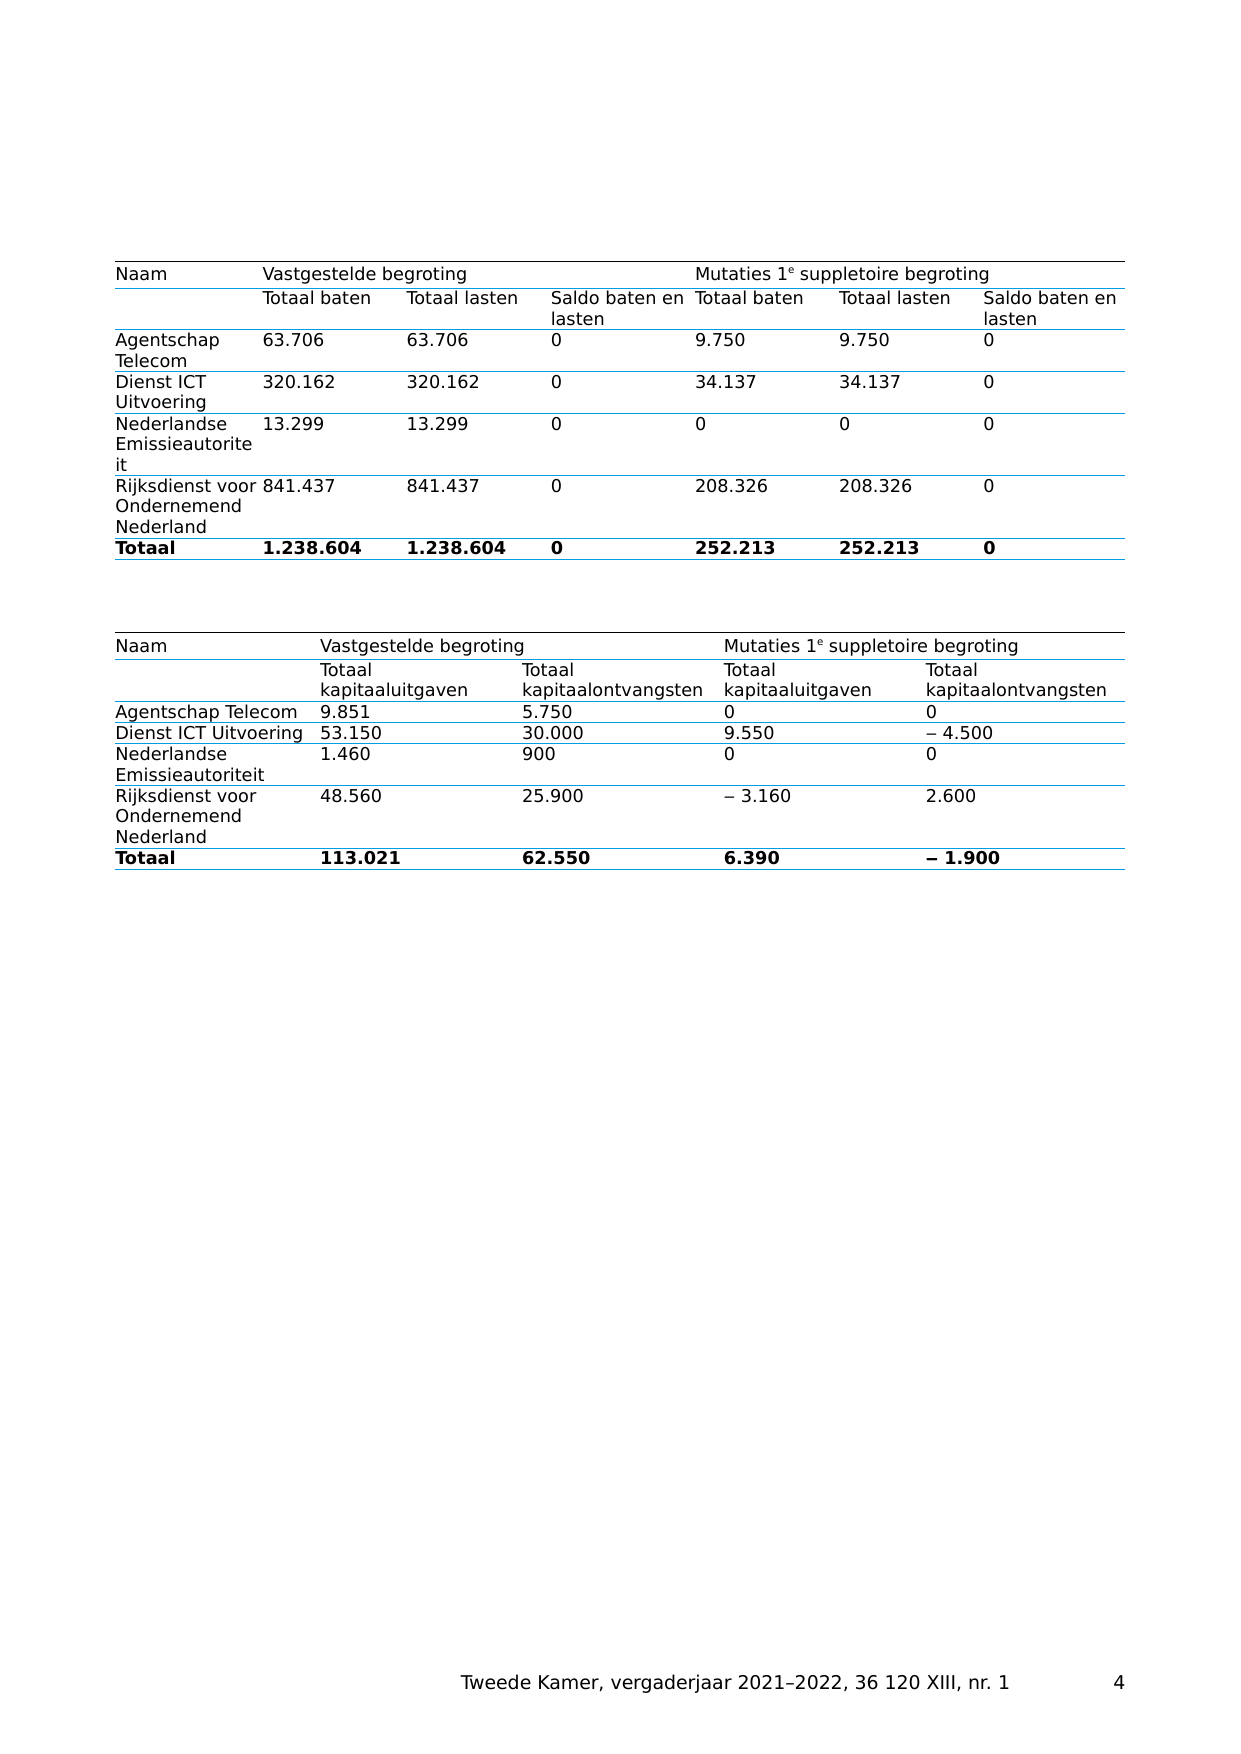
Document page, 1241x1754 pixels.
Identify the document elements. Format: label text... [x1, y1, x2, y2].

table_cell Agentschap Telecom [115, 702, 317, 722]
table_cell Totaal [115, 539, 259, 559]
table_cell Rijksdienst voor Ondernemend Nederland [115, 786, 317, 847]
table_header Wijziging begrotingsstaat inzake agentschappen Ministerie van Economische Zaken en Klimaat (XIII) voor het jaar 2022 (Eerste suppletoire begroting) (bedragen x € 1.000) [115, 213, 1125, 261]
table_header Wijziging begrotingsstaat inzake nagentschappen Ministerie van Economische Zaken en Klimaat (XIII) voor het jaar 2022 (Eerste suppletoire begroting) (bedragen x € 1.000) [115, 584, 1125, 632]
table_cell 252.213 [692, 539, 836, 559]
table_cell 0 [548, 414, 692, 475]
table_cell 0 [923, 744, 1125, 785]
table_cell 1.238.604 [259, 539, 403, 559]
table_cell 9.550 [721, 723, 923, 743]
table_cell Totaal baten [259, 289, 403, 329]
table_cell Totaal [115, 849, 317, 869]
table_cell 53.150 [317, 723, 519, 743]
table_cell Mutaties 1e suppletoire begroting [692, 262, 1125, 288]
table_cell 0 [548, 476, 692, 538]
table_cell 0 [721, 744, 923, 785]
table_cell 9.750 [692, 330, 836, 371]
table_cell Totaal kapitaaluitgaven [721, 660, 923, 701]
table_cell Vastgestelde begroting [259, 262, 692, 288]
table_cell 0 [980, 372, 1125, 413]
table_cell Totaal lasten [836, 289, 980, 329]
table_cell 2.600 [923, 786, 1125, 847]
table_cell 0 [836, 414, 980, 475]
table_cell 0 [980, 414, 1125, 475]
table_cell 34.137 [836, 372, 980, 413]
table_cell Agentschap Telecom [115, 330, 259, 371]
table_cell ‒ 3.160 [721, 786, 923, 847]
table_cell ‒ 1.900 [923, 849, 1125, 869]
table_cell 113.021 [317, 849, 519, 869]
table_cell 208.326 [836, 476, 980, 538]
table_cell Naam [115, 262, 259, 288]
table_cell Naam [115, 633, 317, 659]
table_cell Dienst ICT Uitvoering [115, 372, 259, 413]
table_cell 6.390 [721, 849, 923, 869]
table_cell 62.550 [519, 849, 721, 869]
table_cell Nederlandse Emissieautoriteit [115, 414, 259, 475]
table_cell 9.851 [317, 702, 519, 722]
table_cell 841.437 [259, 476, 403, 538]
table_cell 0 [980, 330, 1125, 371]
table_cell 900 [519, 744, 721, 785]
table_cell 48.560 [317, 786, 519, 847]
table_cell 841.437 [404, 476, 548, 538]
table_cell 13.299 [259, 414, 403, 475]
table_cell 252.213 [836, 539, 980, 559]
table_cell Totaal kapitaalontvangsten [923, 660, 1125, 701]
table_cell 1.238.604 [404, 539, 548, 559]
table_cell Dienst ICT Uitvoering [115, 723, 317, 743]
table_cell 0 [721, 702, 923, 722]
table_cell Saldo baten en lasten [980, 289, 1125, 329]
table_cell Vastgestelde begroting [317, 633, 721, 659]
table_cell Saldo baten en lasten [548, 289, 692, 329]
table_cell 5.750 [519, 702, 721, 722]
table_cell 0 [923, 702, 1125, 722]
table_cell 0 [692, 414, 836, 475]
table_cell 0 [548, 372, 692, 413]
table_cell 0 [548, 539, 692, 559]
table_cell 30.000 [519, 723, 721, 743]
table_cell 63.706 [404, 330, 548, 371]
table_cell 0 [980, 476, 1125, 538]
table_cell 25.900 [519, 786, 721, 847]
table_cell 13.299 [404, 414, 548, 475]
table_cell 9.750 [836, 330, 980, 371]
table_cell [115, 660, 317, 701]
table_cell 0 [980, 539, 1125, 559]
table_cell Mutaties 1e suppletoire begroting [721, 633, 1125, 659]
table_cell Totaal kapitaalontvangsten [519, 660, 721, 701]
table_cell Totaal baten [692, 289, 836, 329]
table_cell 1.460 [317, 744, 519, 785]
table_cell ‒ 4.500 [923, 723, 1125, 743]
table_cell 0 [548, 330, 692, 371]
table_cell 208.326 [692, 476, 836, 538]
table_cell [115, 289, 259, 329]
table_cell Nederlandse Emissieautoriteit [115, 744, 317, 785]
table_cell 34.137 [692, 372, 836, 413]
table_cell Totaal kapitaaluitgaven [317, 660, 519, 701]
table_cell 63.706 [259, 330, 403, 371]
table_cell 320.162 [404, 372, 548, 413]
table_cell Totaal lasten [404, 289, 548, 329]
table_cell Rijksdienst voor Ondernemend Nederland [115, 476, 259, 538]
table_cell 320.162 [259, 372, 403, 413]
